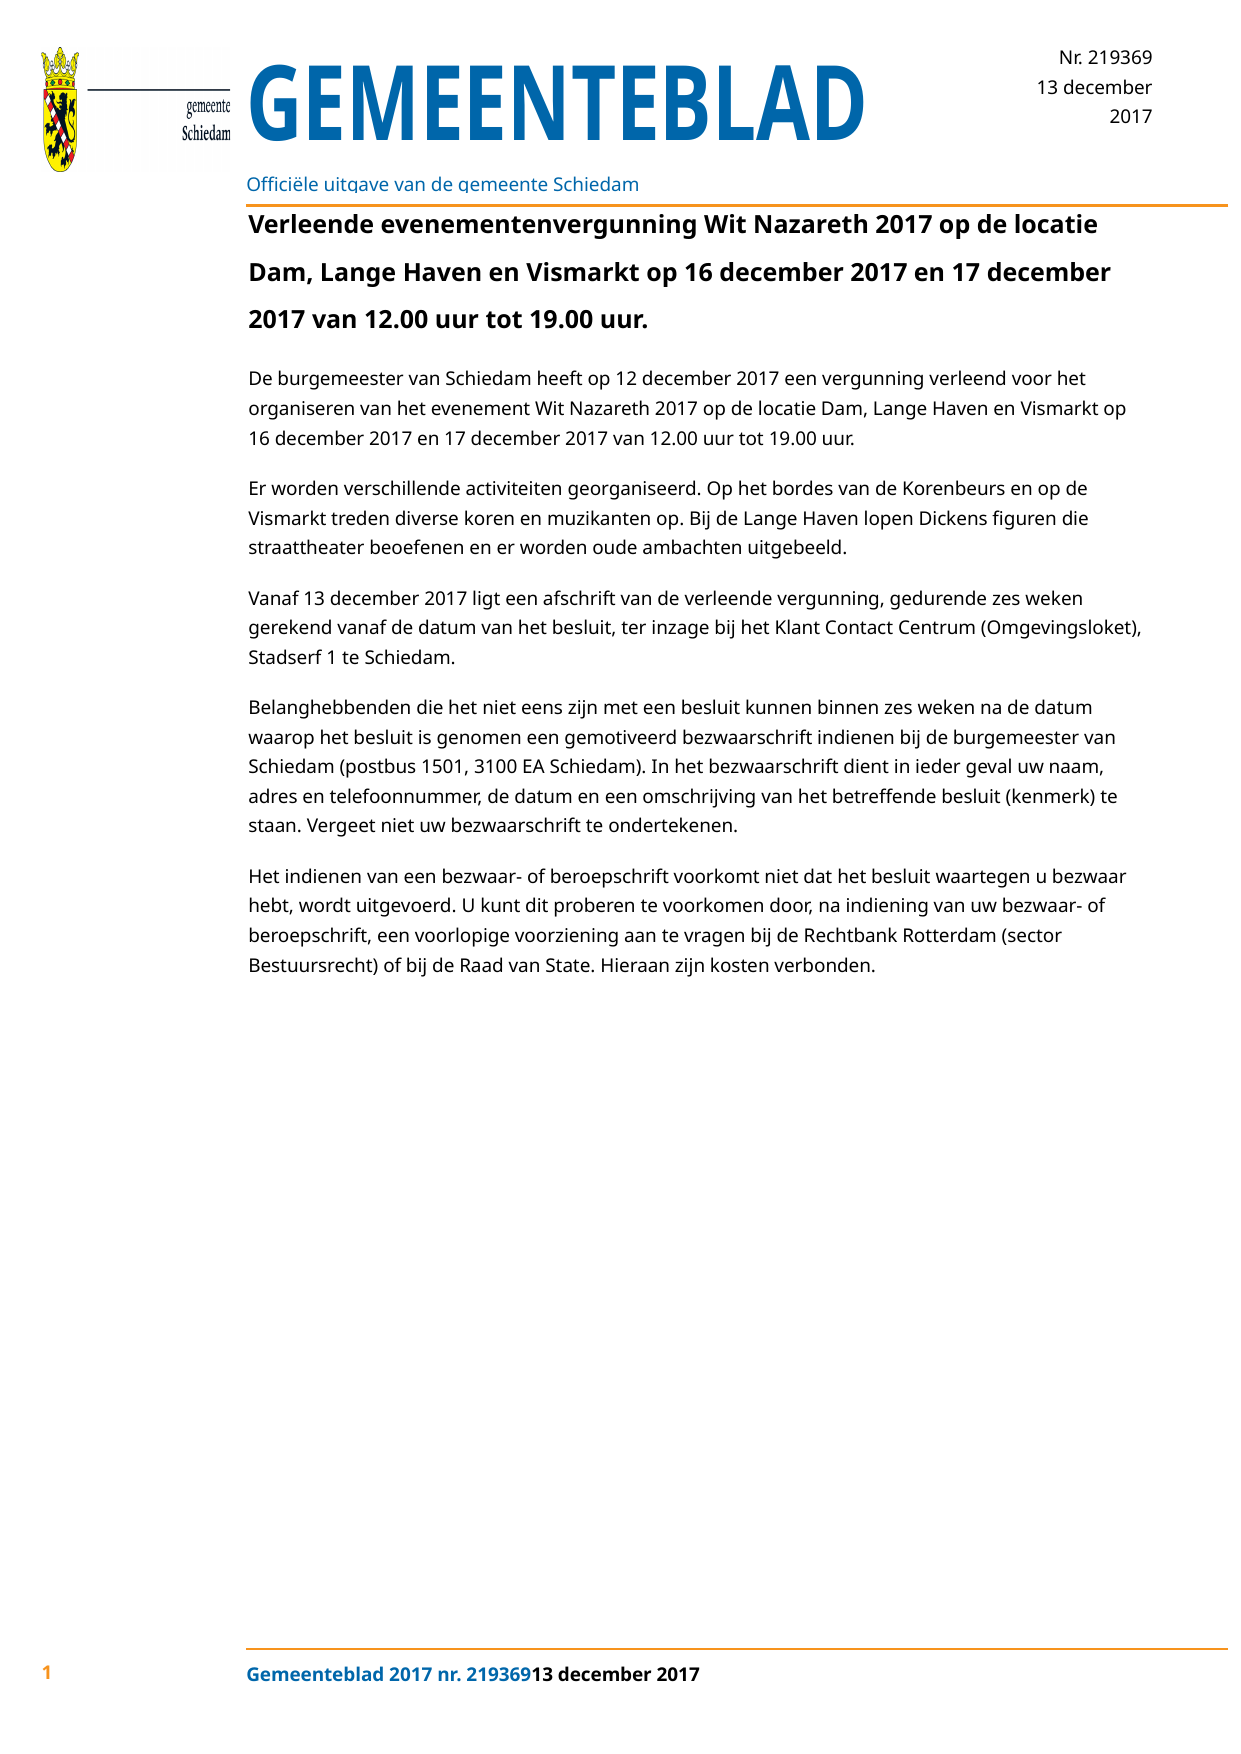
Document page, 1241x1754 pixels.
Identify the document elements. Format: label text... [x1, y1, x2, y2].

text De burgemeester van Schiedam heeft op 12 december 2017 een vergunning verleend voor het organiseren van het evenement Wit Nazareth 2017 op de locatie Dam, Lange Haven en Vismarkt op 16 december 2017 en 17 december 2017 van 12.00 uur tot 19.00 uur. [248, 366, 1152, 450]
text Het indienen van een bezwaar- of beroepschrift voorkomt niet dat het besluit waartegen u bezwaar hebt, wordt uitgevoerd. U kunt dit proberen te voorkomen door, na indiening van uw bezwaar- of beroepschrift, een voorlopige voorziening aan te vragen bij de Rechtbank Rotterdam (sector Bestuursrecht) of bij de Raad van State. Hieraan zijn kosten verbonden. [248, 863, 1152, 977]
text Vanaf 13 december 2017 ligt een afschrift van de verleende vergunning, gedurende zes weken gerekend vanaf de datum van het besluit, ter inzage bij het Klant Contact Centrum (Omgevingsloket), Stadserf 1 te Schiedam. [248, 585, 1152, 669]
text Belanghebbenden die het niet eens zijn met een besluit kunnen binnen zes weken na de datum waarop het besluit is genomen een gemotiveerd bezwaarschrift indienen bij de burgemeester van Schiedam (postbus 1501, 3100 EA Schiedam). In het bezwaarschrift dient in ieder geval uw naam, adres en telefoonnummer, de datum en een omschrijving van het betreffende besluit (kenmerk) te staan. Vergeet niet uw bezwaarschrift te ondertekenen. [248, 694, 1152, 838]
text Er worden verschillende activiteiten georganiseerd. Op het bordes van de Korenbeurs en op de Vismarkt treden diverse koren en muzikanten op. Bij de Lange Haven lopen Dickens figuren die straattheater beoefenen en er worden oude ambachten uitgebeeld. [248, 475, 1152, 560]
picture [41, 47, 231, 172]
text Verleende evenementenvergunning Wit Nazareth 2017 op de locatie Dam, Lange Haven en Vismarkt op 16 december 2017 en 17 december 2017 van 12.00 uur tot 19.00 uur. [248, 207, 1152, 336]
